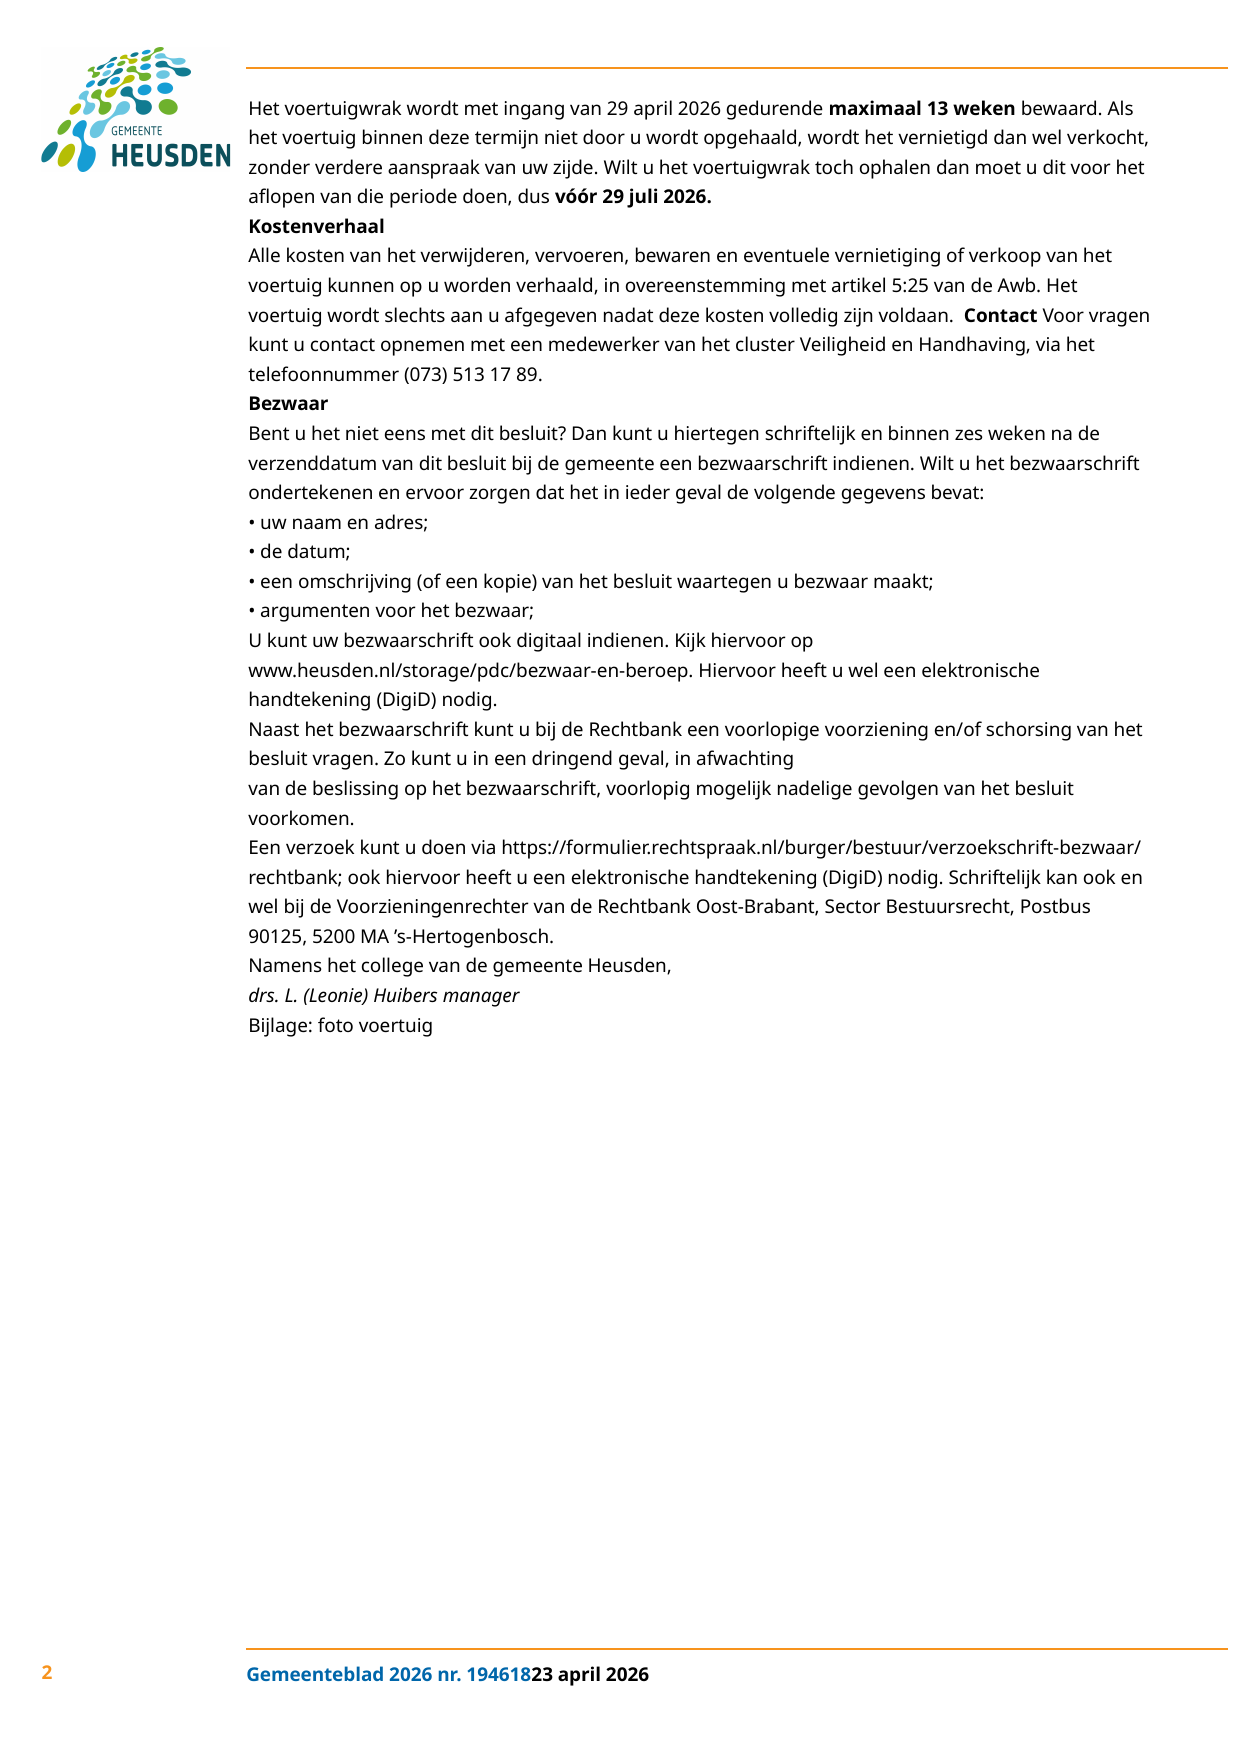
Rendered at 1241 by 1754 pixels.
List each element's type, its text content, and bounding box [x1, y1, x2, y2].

text Bent u het niet eens met dit besluit? Dan kunt u hiertegen schriftelijk en binnen zes weken na de verzenddatum van dit besluit bij de gemeente een bezwaarschrift indienen. Wilt u het bezwaarschrift ondertekenen en ervoor zorgen dat het in ieder geval de volgende gegevens bevat: [248, 420, 1152, 505]
text • uw naam en adres; [248, 509, 1152, 535]
picture [41, 47, 231, 172]
text Bezwaar [248, 391, 1152, 416]
text Een verzoek kunt u doen via https://formulier.rechtspraak.nl/burger/bestuur/verzoekschrift-bezwaar/rechtbank; ook hiervoor heeft u een elektronische handtekening (DigiD) nodig. Schriftelijk kan ook en wel bij de Voorzieningenrechter van de Rechtbank Oost-Brabant, Sector Bestuursrecht, Postbus 90125, 5200 MA ’s-Hertogenbosch. [248, 834, 1152, 949]
text Kostenverhaal [248, 213, 1152, 239]
text U kunt uw bezwaarschrift ook digitaal indienen. Kijk hiervoor op www.heusden.nl/storage/pdc/bezwaar-en-beroep. Hiervoor heeft u wel een elektronische handtekening (DigiD) nodig. [248, 627, 1152, 712]
text Naast het bezwaarschrift kunt u bij de Rechtbank een voorlopige voorziening en/of schorsing van het besluit vragen. Zo kunt u in een dringend geval, in afwachting [248, 716, 1152, 771]
text • een omschrijving (of een kopie) van het besluit waartegen u bezwaar maakt; [248, 568, 1152, 594]
text van de beslissing op het bezwaarschrift, voorlopig mogelijk nadelige gevolgen van het besluit voorkomen. [248, 775, 1152, 831]
text • de datum; [248, 538, 1152, 564]
text • argumenten voor het bezwaar; [248, 598, 1152, 623]
text Bijlage: foto voertuig [248, 1012, 1152, 1038]
text drs. L. (Leonie) Huibers manager [248, 982, 1152, 1008]
text Het voertuigwrak wordt met ingang van 29 april 2026 gedurende maximaal 13 weken bewaard. Als het voertuig binnen deze termijn niet door u wordt opgehaald, wordt het vernietigd dan wel verkocht, zonder verdere aanspraak van uw zijde. Wilt u het voertuigwrak toch ophalen dan moet u dit voor het aflopen van die periode doen, dus vóór 29 juli 2026. [248, 95, 1152, 209]
text Namens het college van de gemeente Heusden, [248, 953, 1152, 978]
text Alle kosten van het verwijderen, vervoeren, bewaren en eventuele vernietiging of verkoop van het voertuig kunnen op u worden verhaald, in overeenstemming met artikel 5:25 van de Awb. Het voertuig wordt slechts aan u afgegeven nadat deze kosten volledig zijn voldaan. Contact Voor vragen kunt u contact opnemen met een medewerker van het cluster Veiligheid en Handhaving, via het telefoonnummer (073) 513 17 89. [248, 243, 1152, 387]
